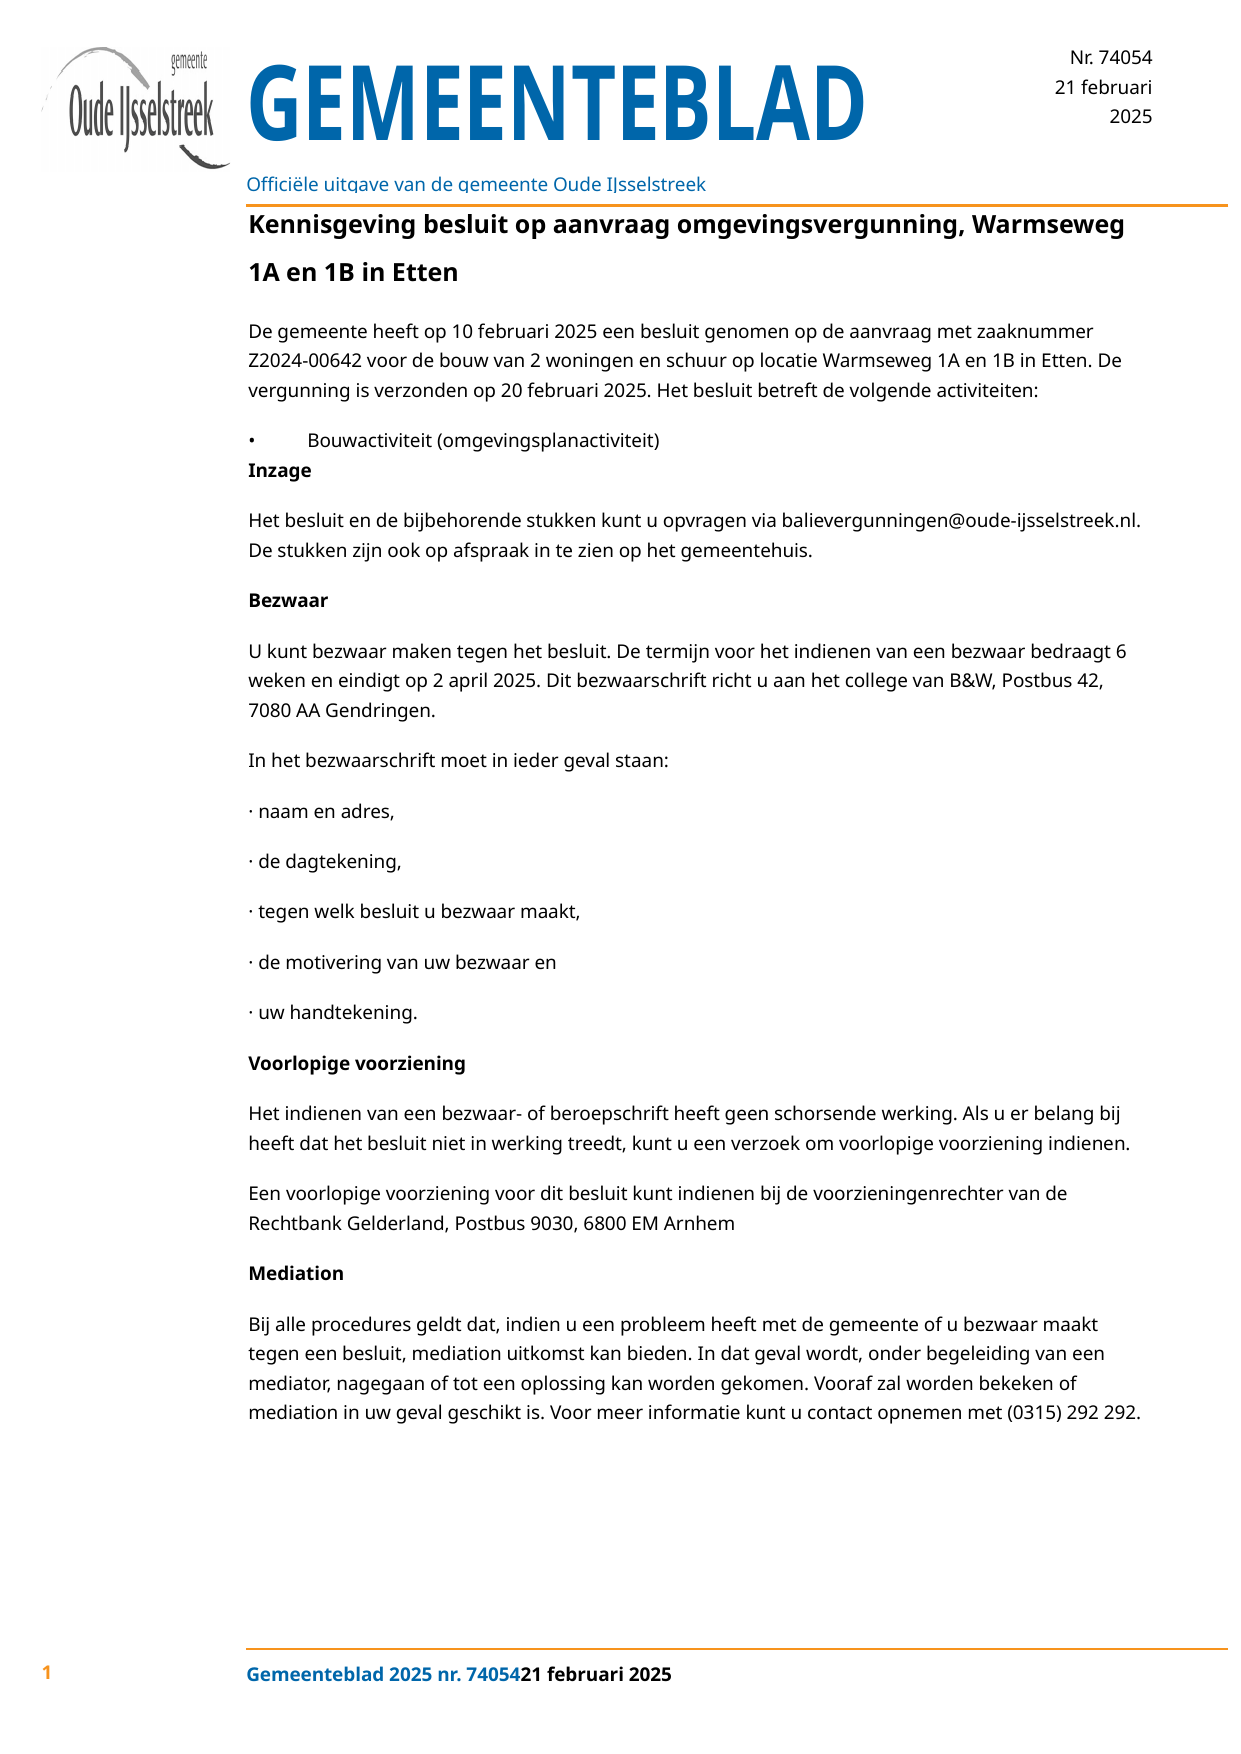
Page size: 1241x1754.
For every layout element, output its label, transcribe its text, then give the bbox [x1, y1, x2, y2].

picture [41, 47, 231, 172]
text Het indienen van een bezwaar- of beroepschrift heeft geen schorsende werking. Als u er belang bij heeft dat het besluit niet in werking treedt, kunt u een verzoek om voorlopige voorziening indienen. [248, 1100, 1152, 1156]
text In het bezwaarschrift moet in ieder geval staan: [248, 747, 1152, 773]
text · tegen welk besluit u bezwaar maakt, [248, 899, 1152, 924]
text De gemeente heeft op 10 februari 2025 een besluit genomen op de aanvraag met zaaknummer Z2024-00642 voor de bouw van 2 woningen en schuur op locatie Warmseweg 1A en 1B in Etten. De vergunning is verzonden op 20 februari 2025. Het besluit betreft de volgende activiteiten: [248, 318, 1152, 403]
text Een voorlopige voorziening voor dit besluit kunt indienen bij de voorzieningenrechter van de Rechtbank Gelderland, Postbus 9030, 6800 EM Arnhem [248, 1180, 1152, 1236]
text · de dagtekening, [248, 848, 1152, 874]
text Bij alle procedures geldt dat, indien u een probleem heeft met de gemeente of u bezwaar maakt tegen een besluit, mediation uitkomst kan bieden. In dat geval wordt, onder begeleiding van een mediator, nagegaan of tot een oplossing kan worden gekomen. Vooraf zal worden bekeken of mediation in uw geval geschikt is. Voor meer informatie kunt u contact opnemen met (0315) 292 292. [248, 1311, 1152, 1425]
text Kennisgeving besluit op aanvraag omgevingsvergunning, Warmseweg 1A en 1B in Etten [248, 207, 1152, 288]
text · de motivering van uw bezwaar en [248, 949, 1152, 975]
text U kunt bezwaar maken tegen het besluit. De termijn voor het indienen van een bezwaar bedraagt 6 weken en eindigt op 2 april 2025. Dit bezwaarschrift richt u aan het college van B&W, Postbus 42, 7080 AA Gendringen. [248, 638, 1152, 723]
text Inzage [248, 457, 1152, 483]
text Mediation [248, 1260, 1152, 1286]
text Voorlopige voorziening [248, 1050, 1152, 1076]
text · uw handtekening. [248, 999, 1152, 1025]
text Het besluit en de bijbehorende stukken kunt u opvragen via balievergunningen@oude-ijsselstreek.nl. De stukken zijn ook op afspraak in te zien op het gemeentehuis. [248, 507, 1152, 563]
text Bezwaar [248, 587, 1152, 613]
list Bouwactiviteit (omgevingsplanactiviteit) [248, 427, 1152, 453]
text · naam en adres, [248, 798, 1152, 824]
